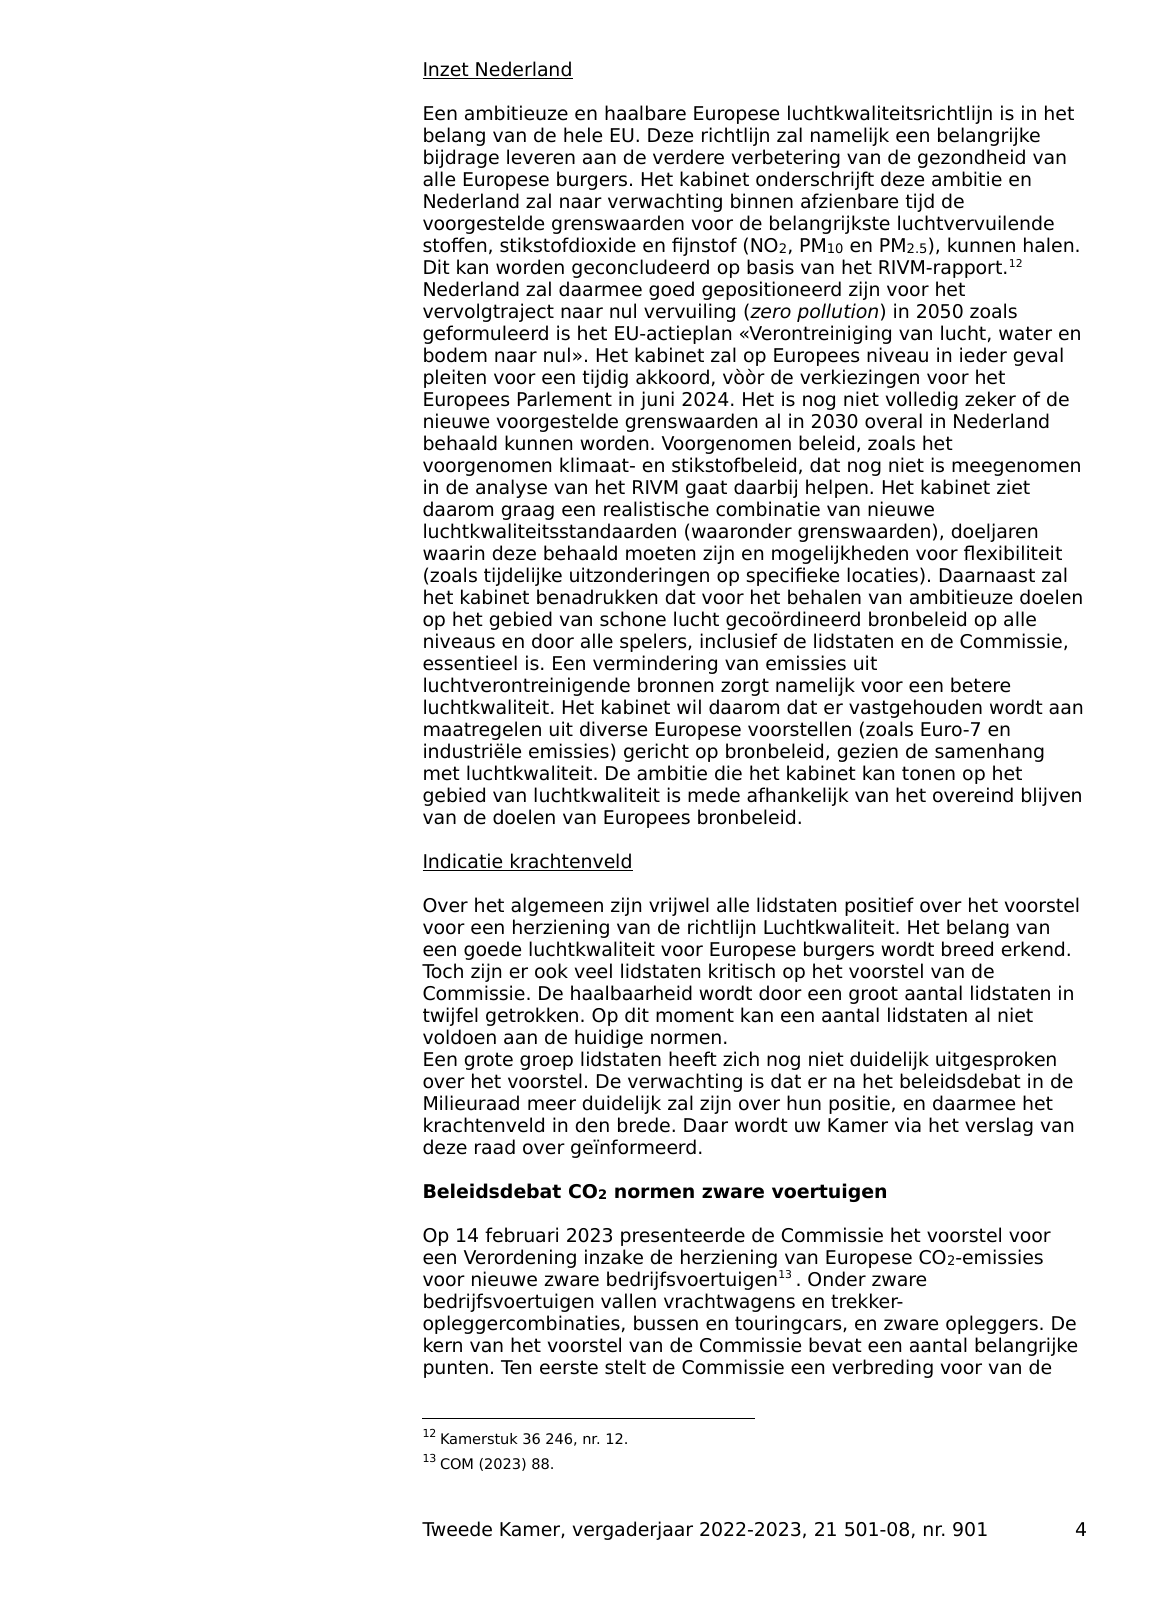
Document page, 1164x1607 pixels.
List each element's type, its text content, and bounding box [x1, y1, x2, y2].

text Een grote groep lidstaten heeft zich nog niet duidelijk uitgesproken over het voorstel. De verwachting is dat er na het beleidsdebat in de Milieuraad meer duidelijk zal zijn over hun positie, en daarmee het krachtenveld in den brede. Daar wordt uw Kamer via het verslag van deze raad over geïnformeerd. [422, 1049, 1087, 1159]
text Over het algemeen zijn vrijwel alle lidstaten positief over het voorstel voor een herziening van de richtlijn Luchtkwaliteit. Het belang van een goede luchtkwaliteit voor Europese burgers wordt breed erkend. Toch zijn er ook veel lidstaten kritisch op het voorstel van de Commissie. De haalbaarheid wordt door een groot aantal lidstaten in twijfel getrokken. Op dit moment kan een aantal lidstaten al niet voldoen aan de huidige normen. [422, 895, 1087, 1049]
subtitle Indicatie krachtenveld [422, 851, 1087, 873]
text Kamerstuk 36 246, nr. 12. [422, 1427, 1087, 1449]
text Een ambitieuze en haalbare Europese luchtkwaliteitsrichtlijn is in het belang van de hele EU. Deze richtlijn zal namelijk een belangrijke bijdrage leveren aan de verdere verbetering van de gezondheid van alle Europese burgers. Het kabinet onderschrijft deze ambitie en Nederland zal naar verwachting binnen afzienbare tijd de voorgestelde grenswaarden voor de belangrijkste luchtvervuilende stoffen, stikstofdioxide en fijnstof (NO2, PM10 en PM2.5), kunnen halen. Dit kan worden geconcludeerd op basis van het RIVM-rapport. Nederland zal daarmee goed gepositioneerd zijn voor het vervolgtraject naar nul vervuiling (zero pollution) in 2050 zoals geformuleerd is het EU-actieplan «Verontreiniging van lucht, water en bodem naar nul». Het kabinet zal op Europees niveau in ieder geval pleiten voor een tijdig akkoord, vòòr de verkiezingen voor het Europees Parlement in juni 2024. Het is nog niet volledig zeker of de nieuwe voorgestelde grenswaarden al in 2030 overal in Nederland behaald kunnen worden. Voorgenomen beleid, zoals het voorgenomen klimaat- en stikstofbeleid, dat nog niet is meegenomen in de analyse van het RIVM gaat daarbij helpen. Het kabinet ziet daarom graag een realistische combinatie van nieuwe luchtkwaliteitsstandaarden (waaronder grenswaarden), doeljaren waarin deze behaald moeten zijn en mogelijkheden voor flexibiliteit (zoals tijdelijke uitzonderingen op specifieke locaties). Daarnaast zal het kabinet benadrukken dat voor het behalen van ambitieuze doelen op het gebied van schone lucht gecoördineerd bronbeleid op alle niveaus en door alle spelers, inclusief de lidstaten en de Commissie, essentieel is. Een vermindering van emissies uit luchtverontreinigende bronnen zorgt namelijk voor een betere luchtkwaliteit. Het kabinet wil daarom dat er vastgehouden wordt aan maatregelen uit diverse Europese voorstellen (zoals Euro-7 en industriële emissies) gericht op bronbeleid, gezien de samenhang met luchtkwaliteit. De ambitie die het kabinet kan tonen op het gebied van luchtkwaliteit is mede afhankelijk van het overeind blijven van de doelen van Europees bronbeleid. [422, 103, 1087, 828]
text COM (2023) 88. [422, 1452, 1087, 1474]
text Op 14 februari 2023 presenteerde de Commissie het voorstel voor een Verordening inzake de herziening van Europese CO2-emissies voor nieuwe zware bedrijfsvoertuigen. Onder zware bedrijfsvoertuigen vallen vrachtwagens en trekker-opleggercombinaties, bussen en touringcars, en zware opleggers. De kern van het voorstel van de Commissie bevat een aantal belangrijke punten. Ten eerste stelt de Commissie een verbreding voor van de [422, 1225, 1087, 1379]
subtitle Inzet Nederland [422, 59, 1087, 81]
subtitle Beleidsdebat CO2 normen zware voertuigen [422, 1181, 1087, 1203]
